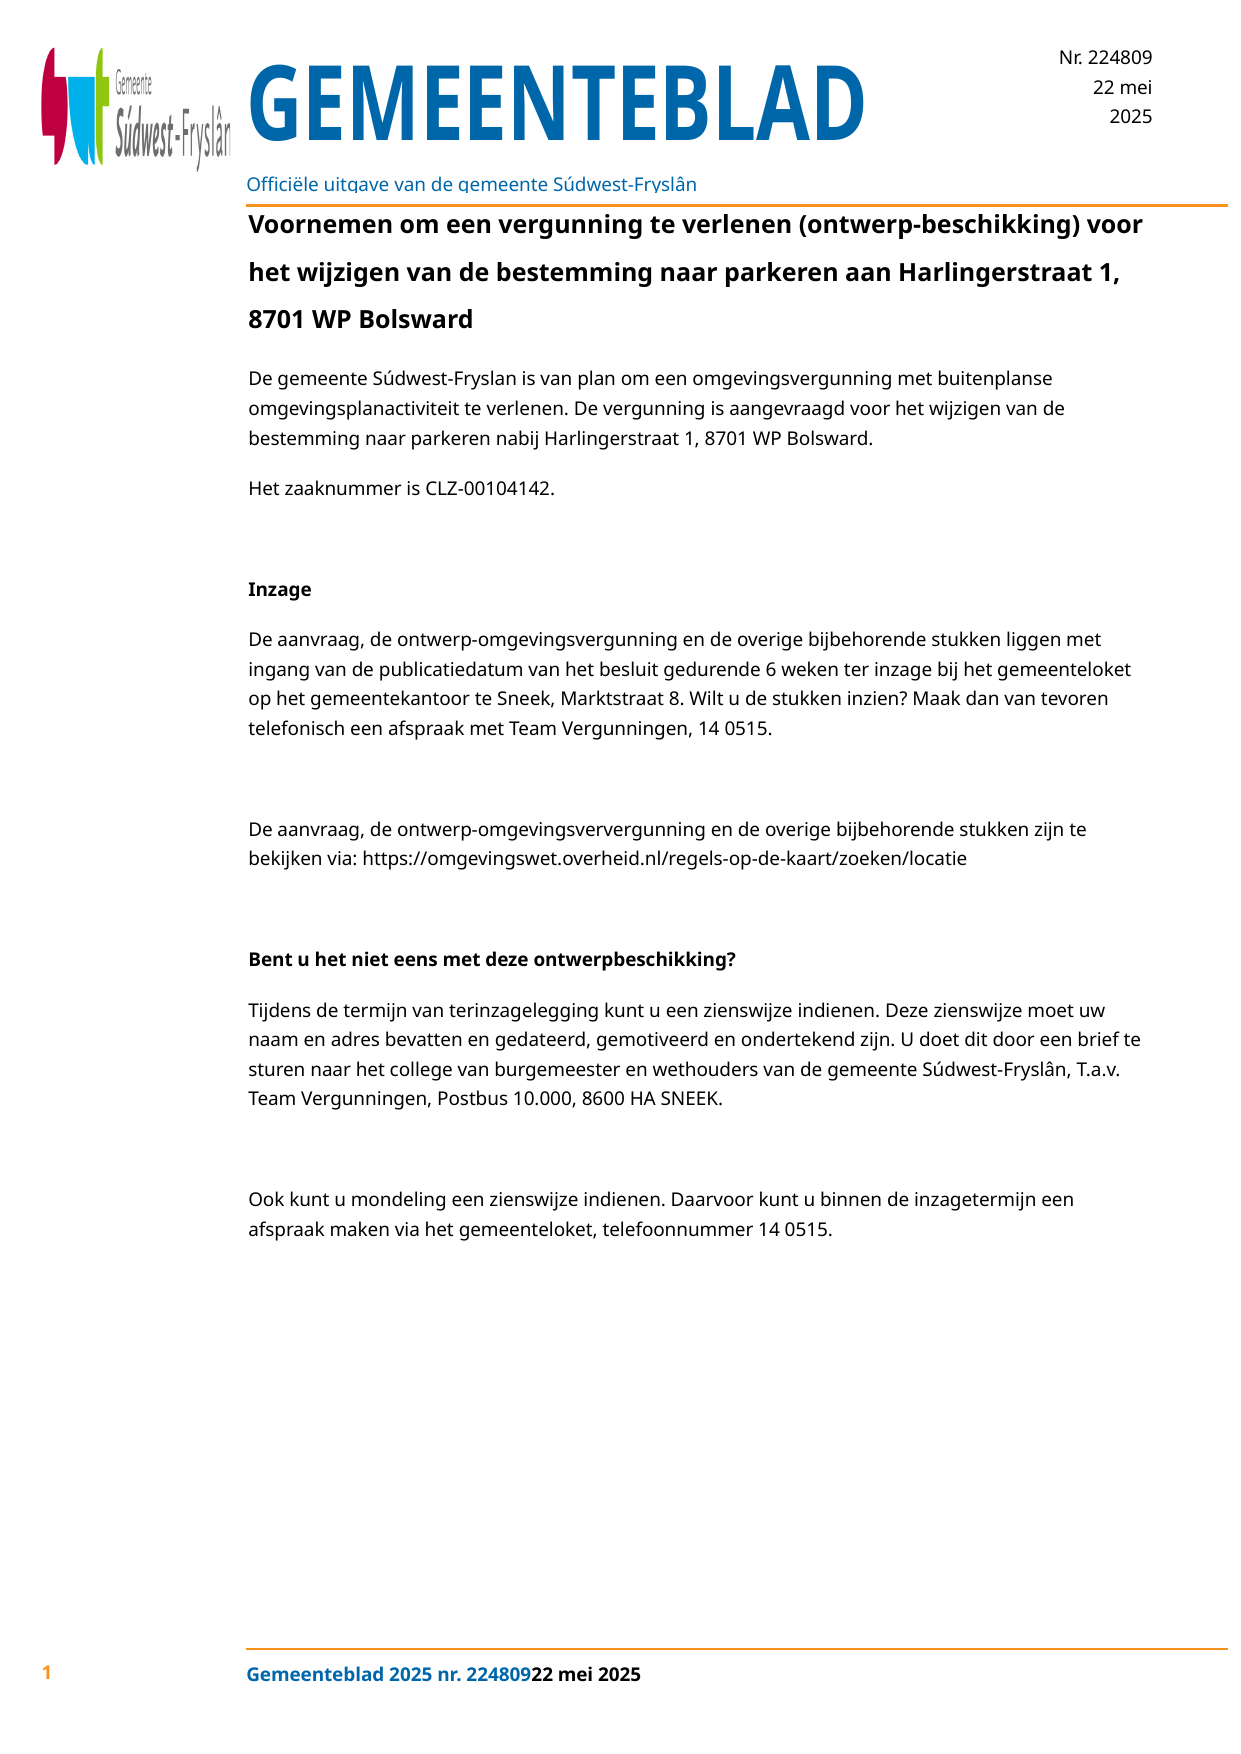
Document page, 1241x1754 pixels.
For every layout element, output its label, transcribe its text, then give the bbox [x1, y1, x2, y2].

text Inzage [248, 576, 1152, 602]
text Tijdens de termijn van terinzagelegging kunt u een zienswijze indienen. Deze zienswijze moet uw naam en adres bevatten en gedateerd, gemotiveerd en ondertekend zijn. U doet dit door een brief te sturen naar het college van burgemeester en wethouders van de gemeente Súdwest-Fryslân, T.a.v. Team Vergunningen, Postbus 10.000, 8600 HA SNEEK. [248, 997, 1152, 1111]
text De gemeente Súdwest-Fryslan is van plan om een omgevingsvergunning met buitenplanse omgevingsplanactiviteit te verlenen. De vergunning is aangevraagd voor het wijzigen van de bestemming naar parkeren nabij Harlingerstraat 1, 8701 WP Bolsward. [248, 366, 1152, 450]
text Ook kunt u mondeling een zienswijze indienen. Daarvoor kunt u binnen de inzagetermijn een afspraak maken via het gemeenteloket, telefoonnummer 14 0515. [248, 1186, 1152, 1242]
text Bent u het niet eens met deze ontwerpbeschikking? [248, 946, 1152, 972]
picture [41, 47, 231, 172]
text De aanvraag, de ontwerp-omgevingsvergunning en de overige bijbehorende stukken liggen met ingang van de publicatiedatum van het besluit gedurende 6 weken ter inzage bij het gemeenteloket op het gemeentekantoor te Sneek, Marktstraat 8. Wilt u de stukken inzien? Maak dan van tevoren telefonisch een afspraak met Team Vergunningen, 14 0515. [248, 626, 1152, 741]
text De aanvraag, de ontwerp-omgevingsververgunning en de overige bijbehorende stukken zijn te bekijken via: https://omgevingswet.overheid.nl/regels-op-de-kaart/zoeken/locatie [248, 816, 1152, 871]
text Het zaaknummer is CLZ-00104142. [248, 475, 1152, 501]
text Voornemen om een vergunning te verlenen (ontwerp-beschikking) voor het wijzigen van de bestemming naar parkeren aan Harlingerstraat 1, 8701 WP Bolsward [248, 207, 1152, 336]
